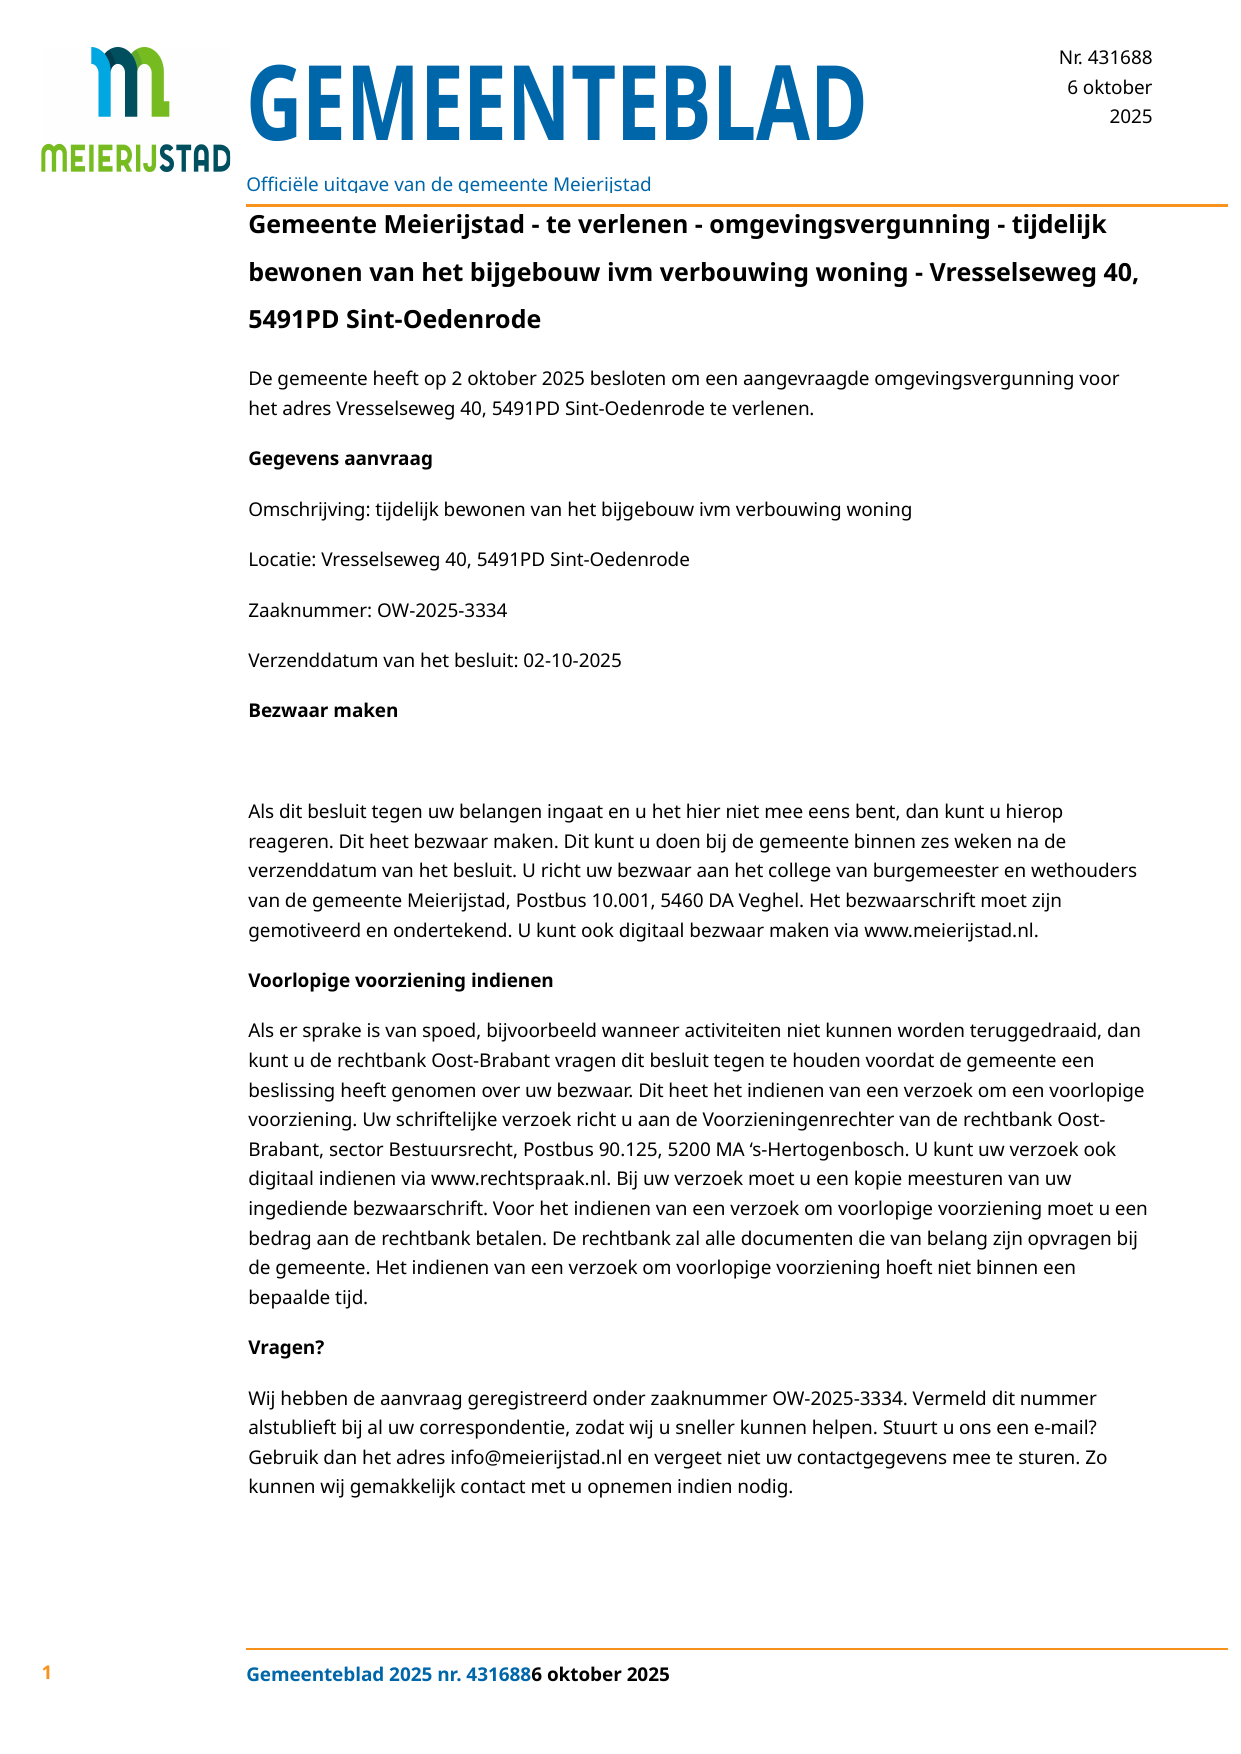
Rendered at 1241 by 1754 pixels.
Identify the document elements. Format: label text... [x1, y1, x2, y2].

text Bezwaar maken [248, 698, 1152, 723]
text De gemeente heeft op 2 oktober 2025 besloten om een aangevraagde omgevingsvergunning voor het adres Vresselseweg 40, 5491PD Sint-Oedenrode te verlenen. [248, 366, 1152, 421]
text Als er sprake is van spoed, bijvoorbeeld wanneer activiteiten niet kunnen worden teruggedraaid, dan kunt u de rechtbank Oost-Brabant vragen dit besluit tegen te houden voordat de gemeente een beslissing heeft genomen over uw bezwaar. Dit heet het indienen van een verzoek om een voorlopige voorziening. Uw schriftelijke verzoek richt u aan de Voorzieningenrechter van de rechtbank Oost-Brabant, sector Bestuursrecht, Postbus 90.125, 5200 MA ‘s-Hertogenbosch. U kunt uw verzoek ook digitaal indienen via www.rechtspraak.nl. Bij uw verzoek moet u een kopie meesturen van uw ingediende bezwaarschrift. Voor het indienen van een verzoek om voorlopige voorziening moet u een bedrag aan de rechtbank betalen. De rechtbank zal alle documenten die van belang zijn opvragen bij de gemeente. Het indienen van een verzoek om voorlopige voorziening hoeft niet binnen een bepaalde tijd. [248, 1018, 1152, 1309]
text Wij hebben de aanvraag geregistreerd onder zaaknummer OW-2025-3334. Vermeld dit nummer alstublieft bij al uw correspondentie, zodat wij u sneller kunnen helpen. Stuurt u ons een e-mail? Gebruik dan het adres info@meierijstad.nl en vergeet niet uw contactgegevens mee te sturen. Zo kunnen wij gemakkelijk contact met u opnemen indien nodig. [248, 1385, 1152, 1499]
text Gemeente Meierijstad - te verlenen - omgevingsvergunning - tijdelijk bewonen van het bijgebouw ivm verbouwing woning - Vresselseweg 40, 5491PD Sint-Oedenrode [248, 207, 1152, 336]
text Zaaknummer: OW-2025-3334 [248, 597, 1152, 622]
text Als dit besluit tegen uw belangen ingaat en u het hier niet mee eens bent, dan kunt u hierop reageren. Dit heet bezwaar maken. Dit kunt u doen bij de gemeente binnen zes weken na de verzenddatum van het besluit. U richt uw bezwaar aan het college van burgemeester en wethouders van de gemeente Meierijstad, Postbus 10.001, 5460 DA Veghel. Het bezwaarschrift moet zijn gemotiveerd en ondertekend. U kunt ook digitaal bezwaar maken via www.meierijstad.nl. [248, 798, 1152, 942]
text Vragen? [248, 1334, 1152, 1360]
text Verzenddatum van het besluit: 02-10-2025 [248, 647, 1152, 673]
text Gegevens aanvraag [248, 446, 1152, 471]
text Locatie: Vresselseweg 40, 5491PD Sint-Oedenrode [248, 546, 1152, 572]
text Omschrijving: tijdelijk bewonen van het bijgebouw ivm verbouwing woning [248, 496, 1152, 522]
picture [41, 47, 231, 172]
text Voorlopige voorziening indienen [248, 967, 1152, 993]
